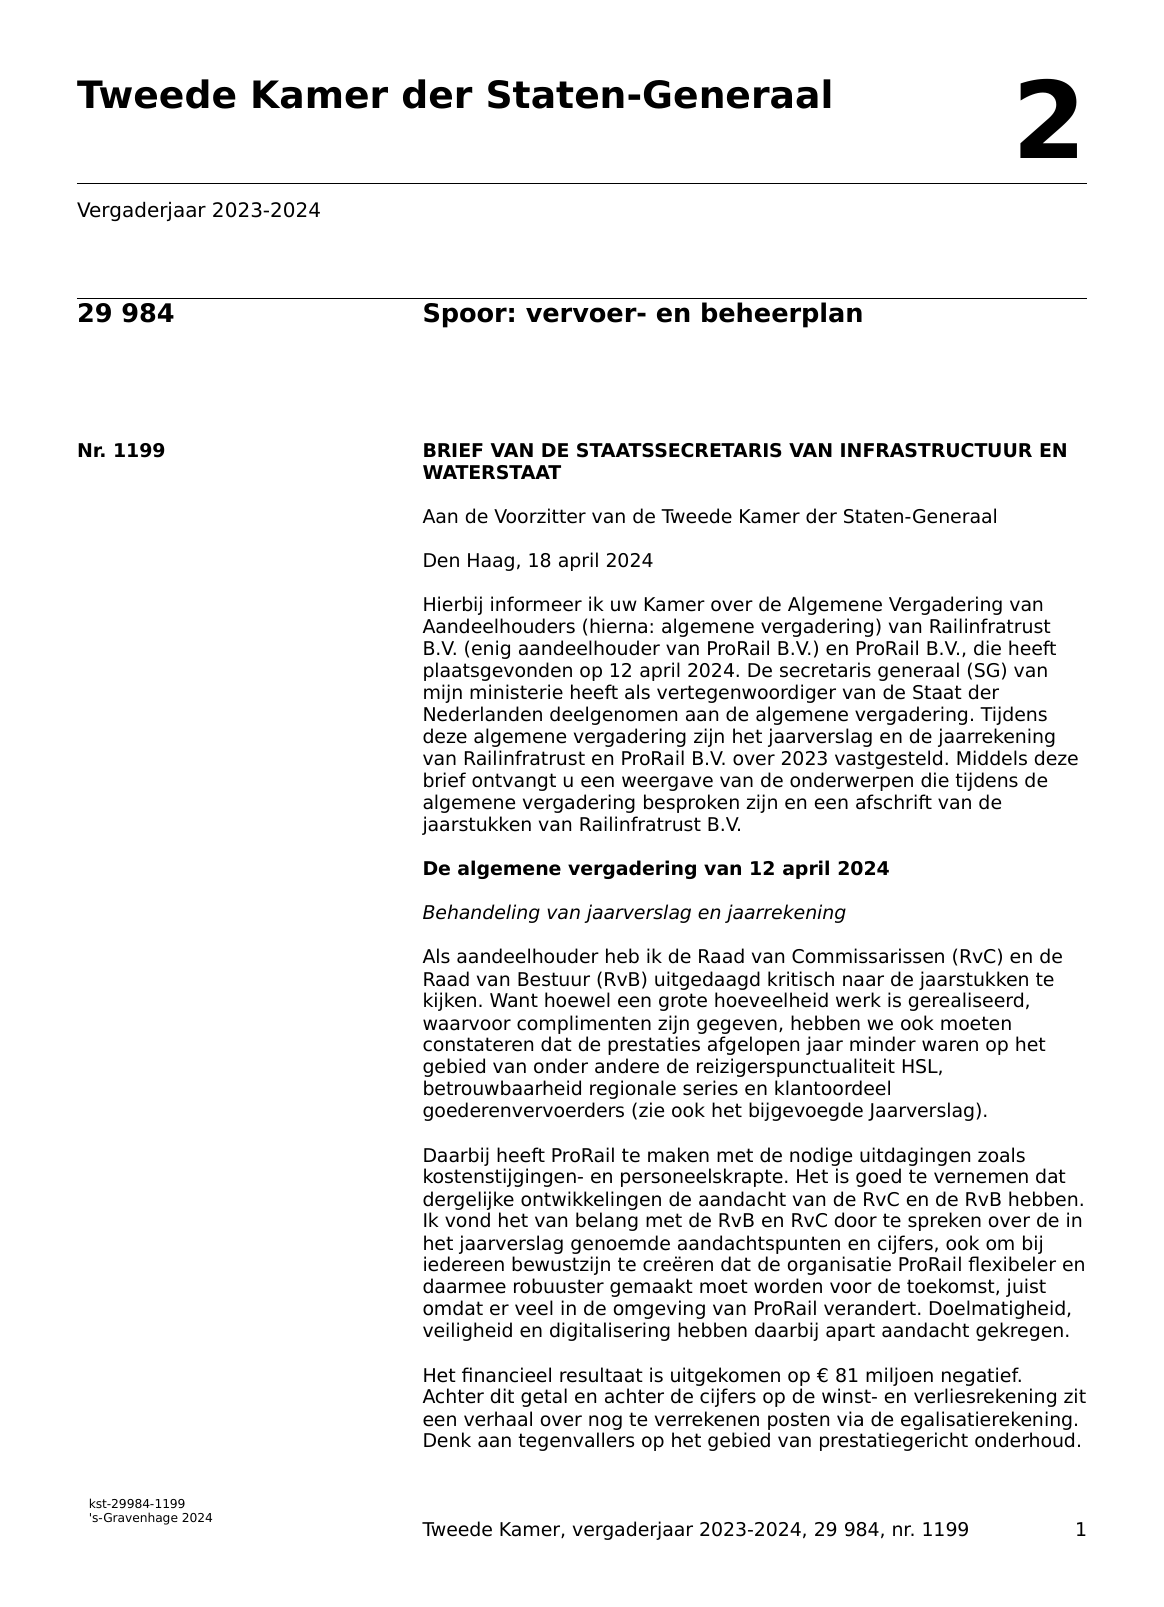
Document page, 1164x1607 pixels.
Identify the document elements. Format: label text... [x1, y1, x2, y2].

text Als aandeelhouder heb ik de Raad van Commissarissen (RvC) en de Raad van Bestuur (RvB) uitgedaagd kritisch naar de jaarstukken te kijken. Want hoewel een grote hoeveelheid werk is gerealiseerd, waarvoor complimenten zijn gegeven, hebben we ook moeten constateren dat de prestaties afgelopen jaar minder waren op het gebied van onder andere de reizigerspunctualiteit HSL, betrouwbaarheid regionale series en klantoordeel goederenvervoerders (zie ook het bijgevoegde Jaarverslag). [422, 946, 1087, 1122]
text Het financieel resultaat is uitgekomen op € 81 miljoen negatief. Achter dit getal en achter de cijfers op de winst- en verliesrekening zit een verhaal over nog te verrekenen posten via de egalisatierekening. Denk aan tegenvallers op het gebied van prestatiegericht onderhoud. [422, 1364, 1087, 1452]
text Daarbij heeft ProRail te maken met de nodige uitdagingen zoals kostenstijgingen- en personeelskrapte. Het is goed te vernemen dat dergelijke ontwikkelingen de aandacht van de RvC en de RvB hebben. Ik vond het van belang met de RvB en RvC door te spreken over de in het jaarverslag genoemde aandachtspunten en cijfers, ook om bij iedereen bewustzijn te creëren dat de organisatie ProRail flexibeler en daarmee robuuster gemaakt moet worden voor de toekomst, juist omdat er veel in de omgeving van ProRail verandert. Doelmatigheid, veiligheid en digitalisering hebben daarbij apart aandacht gekregen. [422, 1144, 1087, 1342]
subtitle De algemene vergadering van 12 april 2024 [422, 858, 1087, 880]
table_header 2 [886, 59, 1087, 183]
subtitle 29 984 Spoor: vervoer- en beheerplan [77, 299, 1087, 329]
text 's-Gravenhage 2024 [88, 1511, 323, 1525]
subtitle Behandeling van jaarverslag en jaarrekening [422, 902, 1087, 924]
text Den Haag, 18 april 2024 [422, 550, 1087, 572]
text Hierbij informeer ik uw Kamer over de Algemene Vergadering van Aandeelhouders (hierna: algemene vergadering) van Railinfratrust B.V. (enig aandeelhouder van ProRail B.V.) en ProRail B.V., die heeft plaatsgevonden op 12 april 2024. De secretaris generaal (SG) van mijn ministerie heeft als vertegenwoordiger van de Staat der Nederlanden deelgenomen aan de algemene vergadering. Tijdens deze algemene vergadering zijn het jaarverslag en de jaarrekening van Railinfratrust en ProRail B.V. over 2023 vastgesteld. Middels deze brief ontvangt u een weergave van de onderwerpen die tijdens de algemene vergadering besproken zijn en een afschrift van de jaarstukken van Railinfratrust B.V. [422, 594, 1087, 836]
table_cell Vergaderjaar 2023-2024 [77, 184, 1087, 298]
table_header Tweede Kamer der Staten-Generaal [77, 59, 886, 183]
subtitle Nr. 1199 BRIEF VAN DE STAATSSECRETARIS VAN INFRASTRUCTUUR EN WATERSTAAT [77, 440, 1087, 484]
text kst-29984-1199 [88, 1497, 323, 1511]
text Aan de Voorzitter van de Tweede Kamer der Staten-Generaal [422, 506, 1087, 528]
